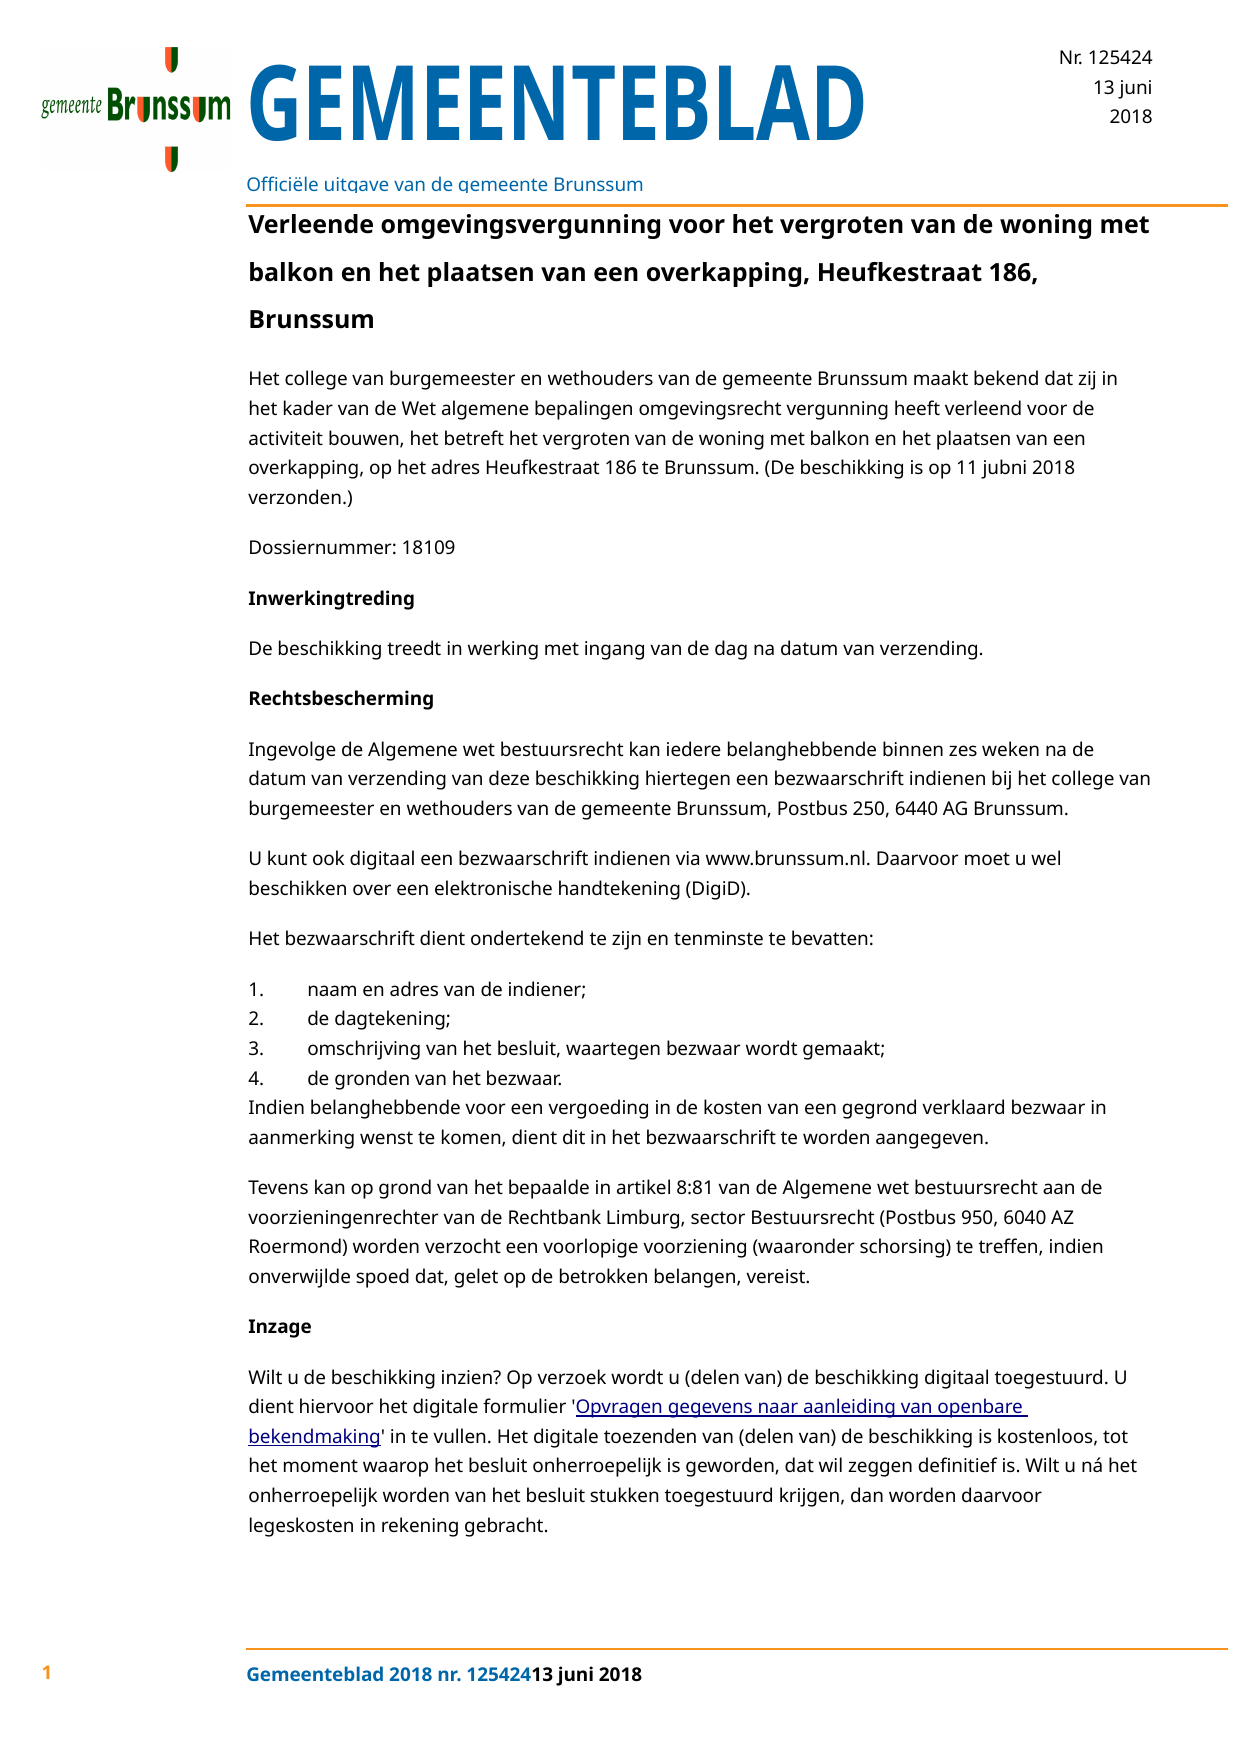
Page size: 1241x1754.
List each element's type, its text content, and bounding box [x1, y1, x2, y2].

text Wilt u de beschikking inzien? Op verzoek wordt u (delen van) de beschikking digitaal toegestuurd. U dient hiervoor het digitale formulier 'Opvragen gegevens naar aanleiding van openbare bekendmaking' in te vullen. Het digitale toezenden van (delen van) de beschikking is kostenloos, tot het moment waarop het besluit onherroepelijk is geworden, dat wil zeggen definitief is. Wilt u ná het onherroepelijk worden van het besluit stukken toegestuurd krijgen, dan worden daarvoor legeskosten in rekening gebracht. [248, 1364, 1152, 1537]
list omschrijving van het besluit, waartegen bezwaar wordt gemaakt; [248, 1035, 1152, 1061]
list de dagtekening; [248, 1006, 1152, 1031]
text Inzage [248, 1313, 1152, 1339]
list naam en adres van de indiener; [248, 976, 1152, 1002]
text Het bezwaarschrift dient ondertekend te zijn en tenminste te bevatten: [248, 926, 1152, 951]
text Indien belanghebbende voor een vergoeding in de kosten van een gegrond verklaard bezwaar in aanmerking wenst te komen, dient dit in het bezwaarschrift te worden aangegeven. [248, 1094, 1152, 1149]
picture [41, 47, 231, 172]
text U kunt ook digitaal een bezwaarschrift indienen via www.brunssum.nl. Daarvoor moet u wel beschikken over een elektronische handtekening (DigiD). [248, 846, 1152, 901]
text Ingevolge de Algemene wet bestuursrecht kan iedere belanghebbende binnen zes weken na de datum van verzending van deze beschikking hiertegen een bezwaarschrift indienen bij het college van burgemeester en wethouders van de gemeente Brunssum, Postbus 250, 6440 AG Brunssum. [248, 736, 1152, 821]
text Dossiernummer: 18109 [248, 534, 1152, 560]
text Verleende omgevingsvergunning voor het vergroten van de woning met balkon en het plaatsen van een overkapping, Heufkestraat 186, Brunssum [248, 207, 1152, 336]
text Tevens kan op grond van het bepaalde in artikel 8:81 van de Algemene wet bestuursrecht aan de voorzieningenrechter van de Rechtbank Limburg, sector Bestuursrecht (Postbus 950, 6040 AZ Roermond) worden verzocht een voorlopige voorziening (waaronder schorsing) te treffen, indien onverwijlde spoed dat, gelet op de betrokken belangen, vereist. [248, 1174, 1152, 1289]
text Inwerkingtreding [248, 585, 1152, 610]
text De beschikking treedt in werking met ingang van de dag na datum van verzending. [248, 635, 1152, 661]
text Het college van burgemeester en wethouders van de gemeente Brunssum maakt bekend dat zij in het kader van de Wet algemene bepalingen omgevingsrecht vergunning heeft verleend voor de activiteit bouwen, het betreft het vergroten van de woning met balkon en het plaatsen van een overkapping, op het adres Heufkestraat 186 te Brunssum. (De beschikking is op 11 jubni 2018 verzonden.) [248, 366, 1152, 509]
text Rechtsbescherming [248, 686, 1152, 711]
list de gronden van het bezwaar. [248, 1065, 1152, 1090]
